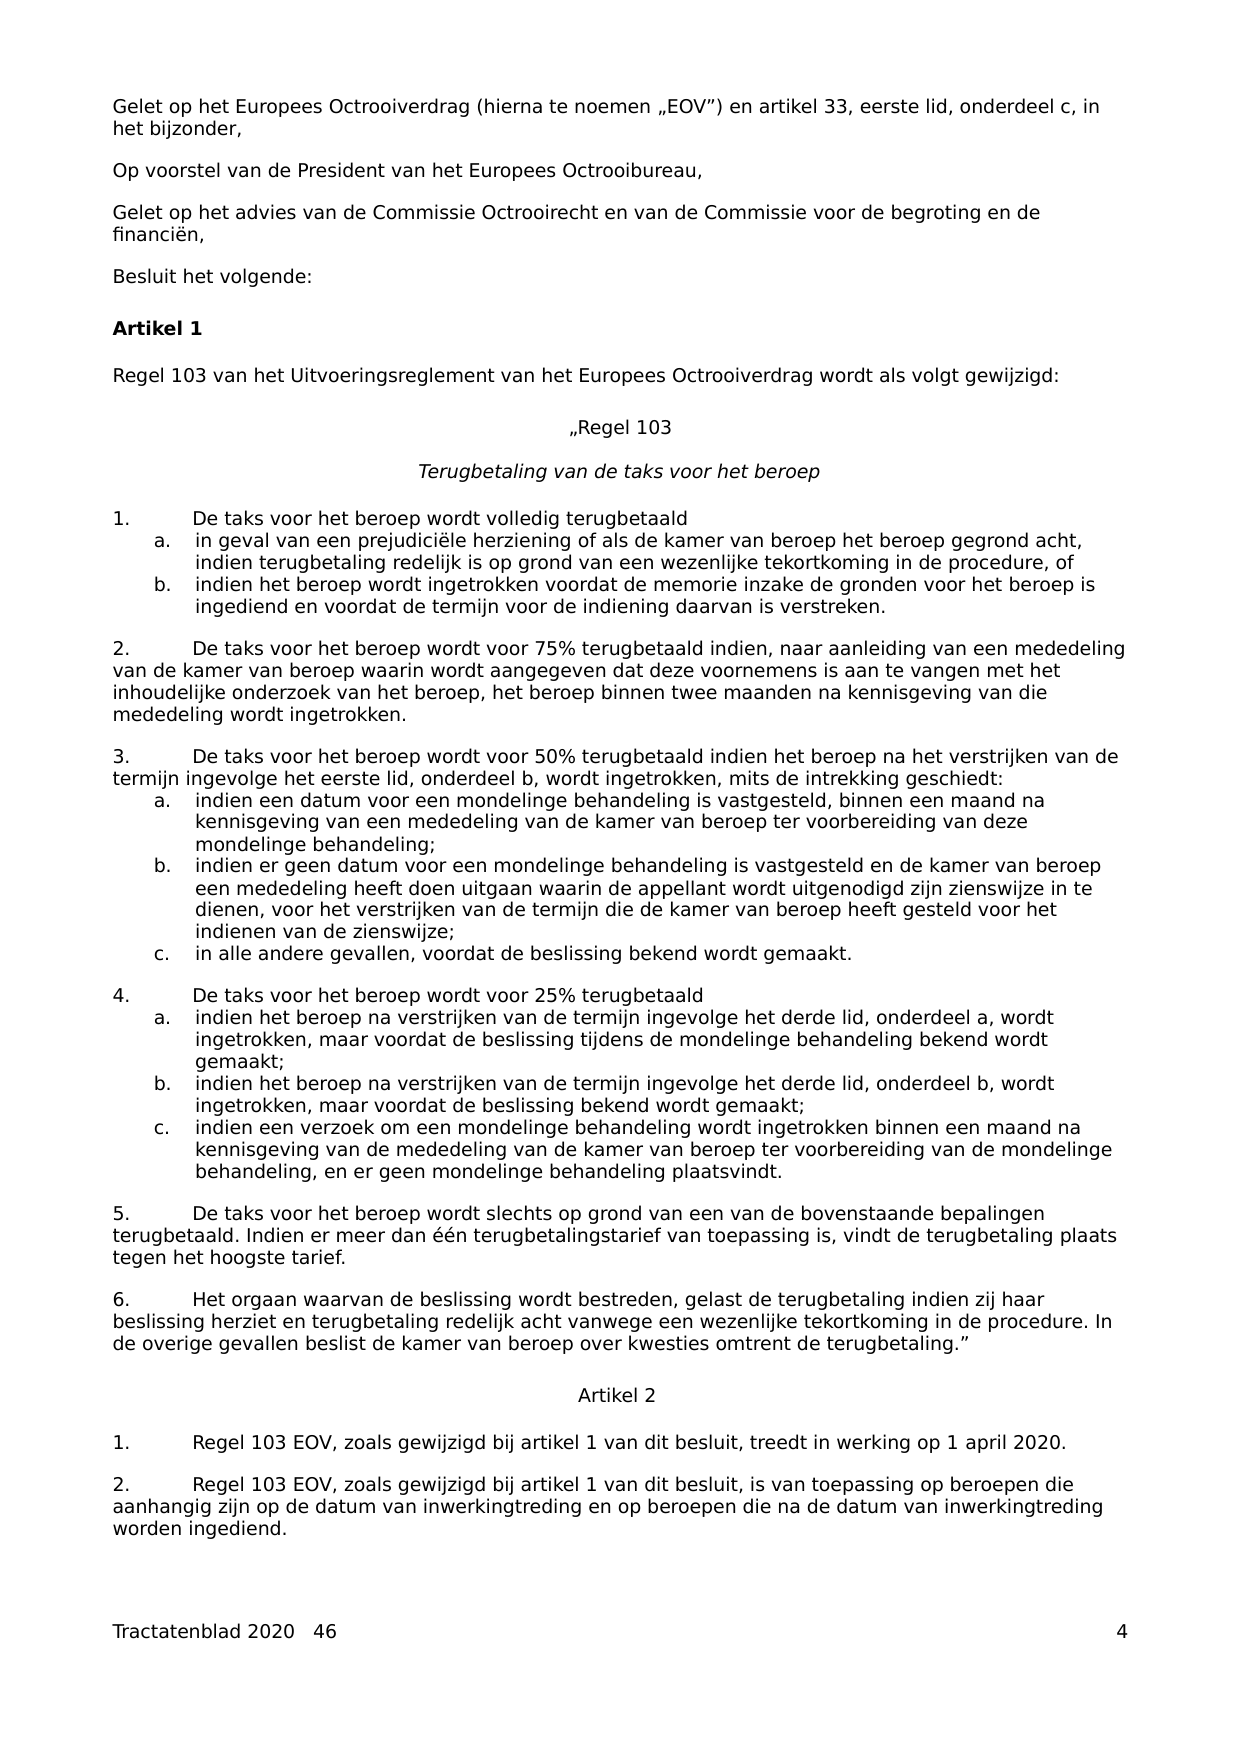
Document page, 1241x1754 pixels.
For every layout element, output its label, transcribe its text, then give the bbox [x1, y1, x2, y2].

text c. indien een verzoek om een mondelinge behandeling wordt ingetrokken binnen een maand na kennisgeving van de mededeling van de kamer van beroep ter voorbereiding van de mondelinge behandeling, en er geen mondelinge behandeling plaatsvindt. [153, 1117, 1128, 1183]
text b. indien er geen datum voor een mondelinge behandeling is vastgesteld en de kamer van beroep een mededeling heeft doen uitgaan waarin de appellant wordt uitgenodigd zijn zienswijze in te dienen, voor het verstrijken van de termijn die de kamer van beroep heeft gesteld voor het indienen van de zienswijze; [153, 855, 1128, 943]
text a. in geval van een prejudiciële herziening of als de kamer van beroep het beroep gegrond acht, indien terugbetaling redelijk is op grond van een wezenlijke tekortkoming in de procedure, of [153, 530, 1128, 574]
text 5. De taks voor het beroep wordt slechts op grond van een van de bovenstaande bepalingen terugbetaald. Indien er meer dan één terugbetalingstarief van toepassing is, vindt de terugbetaling plaats tegen het hoogste tarief. [112, 1203, 1128, 1269]
subtitle „Regel 103 Terugbetaling van de taks voor het beroep [112, 417, 1128, 483]
subtitle Artikel 1 [112, 318, 1128, 340]
text 1. Regel 103 EOV, zoals gewijzigd bij artikel 1 van dit besluit, treedt in werking op 1 april 2020. [112, 1432, 1128, 1454]
text b. indien het beroep na verstrijken van de termijn ingevolge het derde lid, onderdeel b, wordt ingetrokken, maar voordat de beslissing bekend wordt gemaakt; [153, 1073, 1128, 1117]
text 2. Regel 103 EOV, zoals gewijzigd bij artikel 1 van dit besluit, is van toepassing op beroepen die aanhangig zijn op de datum van inwerkingtreding en op beroepen die na de datum van inwerkingtreding worden ingediend. [112, 1474, 1128, 1540]
text 1. De taks voor het beroep wordt volledig terugbetaald [112, 508, 1128, 530]
text b. indien het beroep wordt ingetrokken voordat de memorie inzake de gronden voor het beroep is ingediend en voordat de termijn voor de indiening daarvan is verstreken. [153, 574, 1128, 618]
text 3. De taks voor het beroep wordt voor 50% terugbetaald indien het beroep na het verstrijken van de termijn ingevolge het eerste lid, onderdeel b, wordt ingetrokken, mits de intrekking geschiedt: [112, 746, 1128, 789]
text a. indien het beroep na verstrijken van de termijn ingevolge het derde lid, onderdeel a, wordt ingetrokken, maar voordat de beslissing tijdens de mondelinge behandeling bekend wordt gemaakt; [153, 1007, 1128, 1073]
text a. indien een datum voor een mondelinge behandeling is vastgesteld, binnen een maand na kennisgeving van een mededeling van de kamer van beroep ter voorbereiding van deze mondelinge behandeling; [153, 789, 1128, 855]
subtitle Artikel 2 [112, 1385, 1128, 1407]
text Gelet op het advies van de Commissie Octrooirecht en van de Commissie voor de begroting en de financiën, [112, 202, 1128, 246]
text 4. De taks voor het beroep wordt voor 25% terugbetaald [112, 985, 1128, 1007]
text Gelet op het Europees Octrooiverdrag (hierna te noemen „EOV”) en artikel 33, eerste lid, onderdeel c, in het bijzonder, [112, 96, 1128, 140]
text Besluit het volgende: [112, 266, 1128, 288]
text Regel 103 van het Uitvoeringsreglement van het Europees Octrooiverdrag wordt als volgt gewijzigd: [112, 365, 1128, 387]
text Op voorstel van de President van het Europees Octrooibureau, [112, 160, 1128, 182]
text 6. Het orgaan waarvan de beslissing wordt bestreden, gelast de terugbetaling indien zij haar beslissing herziet en terugbetaling redelijk acht vanwege een wezenlijke tekortkoming in de procedure. In de overige gevallen beslist de kamer van beroep over kwesties omtrent de terugbetaling.” [112, 1289, 1128, 1355]
text c. in alle andere gevallen, voordat de beslissing bekend wordt gemaakt. [153, 943, 1128, 965]
text 2. De taks voor het beroep wordt voor 75% terugbetaald indien, naar aanleiding van een mededeling van de kamer van beroep waarin wordt aangegeven dat deze voornemens is aan te vangen met het inhoudelijke onderzoek van het beroep, het beroep binnen twee maanden na kennisgeving van die mededeling wordt ingetrokken. [112, 638, 1128, 726]
